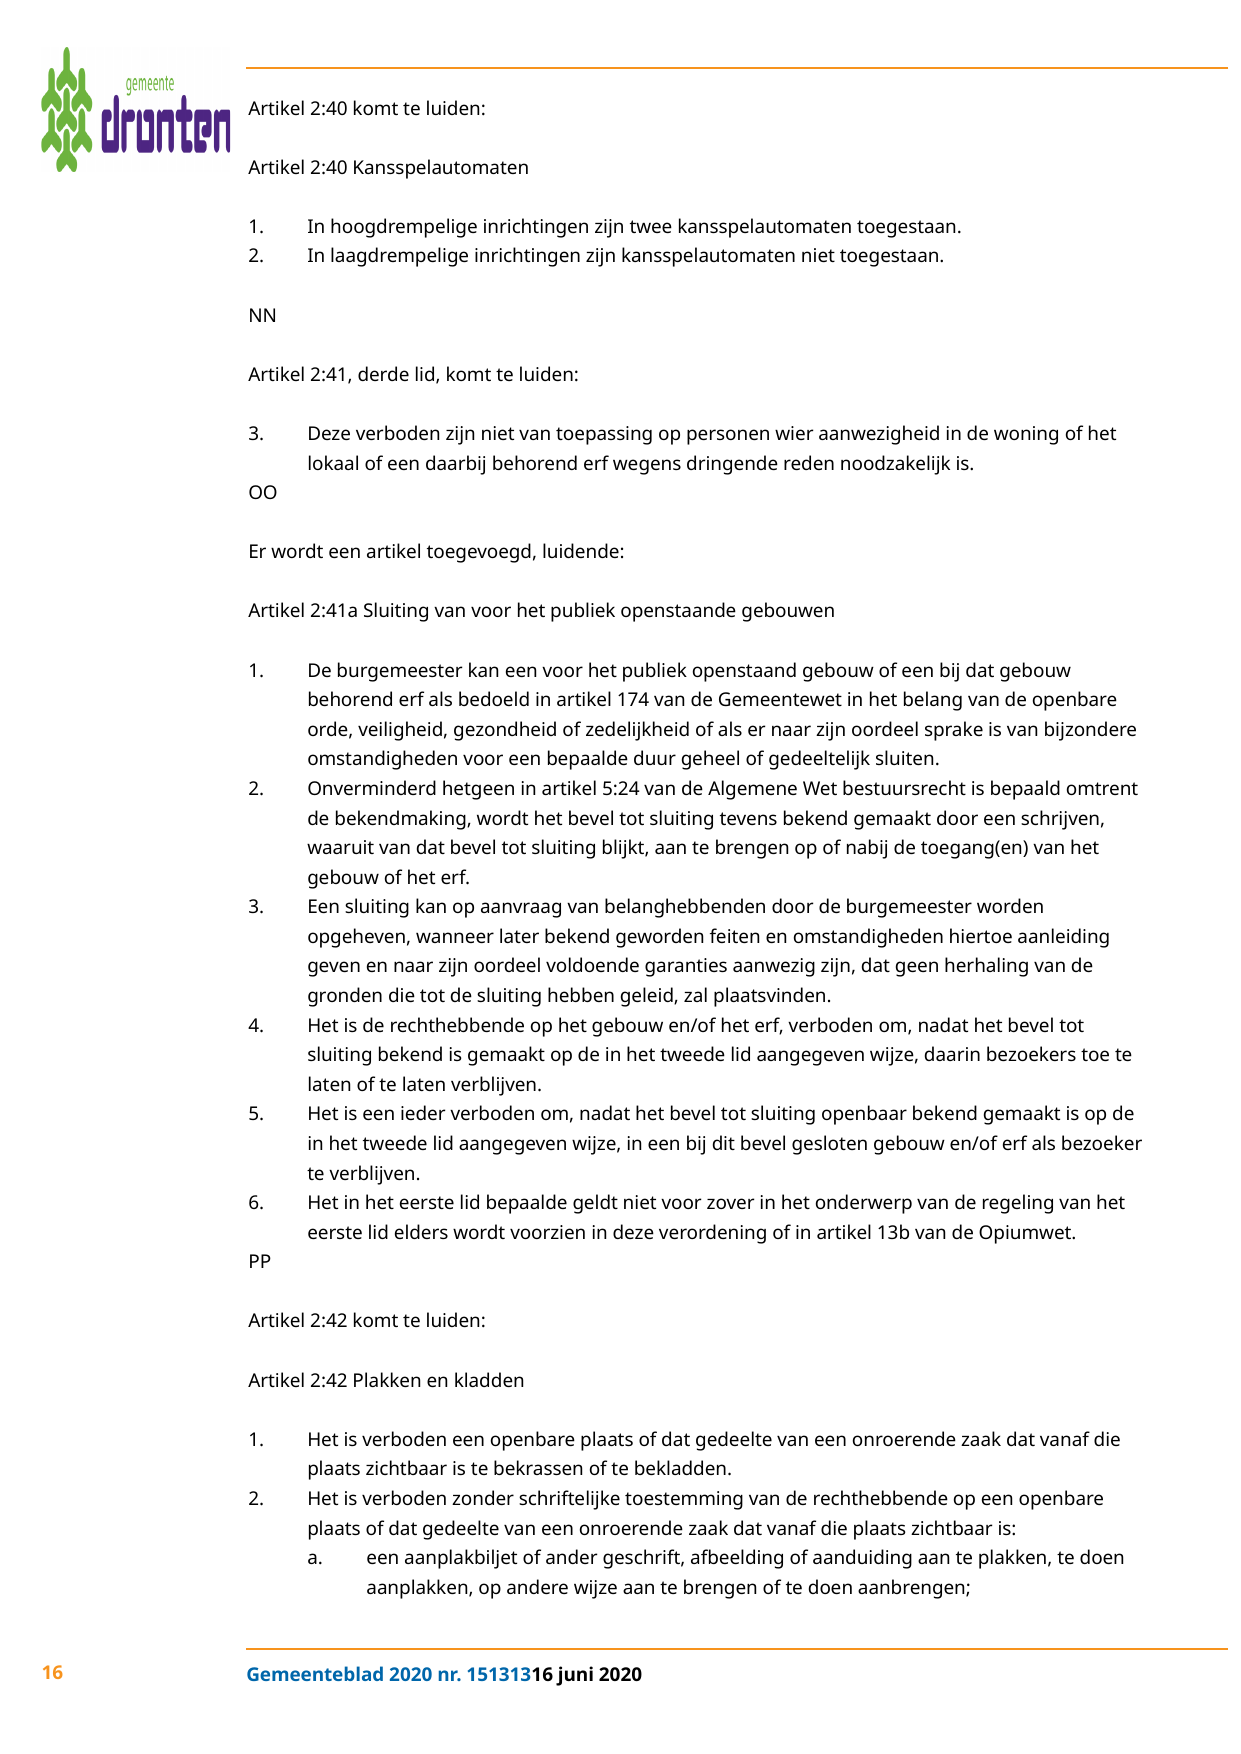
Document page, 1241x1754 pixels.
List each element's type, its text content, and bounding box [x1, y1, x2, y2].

list Deze verboden zijn niet van toepassing op personen wier aanwezigheid in de woning of het lokaal of een daarbij behorend erf wegens dringende reden noodzakelijk is. [248, 420, 1152, 476]
text Artikel 2:42 komt te luiden: [248, 1308, 1152, 1333]
list In hoogdrempelige inrichtingen zijn twee kansspelautomaten toegestaan. [248, 213, 1152, 239]
list een aanplakbiljet of ander geschrift, afbeelding of aanduiding aan te plakken, te doen aanplakken, op andere wijze aan te brengen of te doen aanbrengen; [307, 1544, 1152, 1600]
list Onverminderd hetgeen in artikel 5:24 van de Algemene Wet bestuursrecht is bepaald omtrent de bekendmaking, wordt het bevel tot sluiting tevens bekend gemaakt door een schrijven, waaruit van dat bevel tot sluiting blijkt, aan te brengen op of nabij de toegang(en) van het gebouw of het erf. [248, 775, 1152, 890]
list In laagdrempelige inrichtingen zijn kansspelautomaten niet toegestaan. [248, 243, 1152, 268]
text Artikel 2:41, derde lid, komt te luiden: [248, 361, 1152, 387]
list De burgemeester kan een voor het publiek openstaand gebouw of een bij dat gebouw behorend erf als bedoeld in artikel 174 van de Gemeentewet in het belang van de openbare orde, veiligheid, gezondheid of zedelijkheid of als er naar zijn oordeel sprake is van bijzondere omstandigheden voor een bepaalde duur geheel of gedeeltelijk sluiten. [248, 657, 1152, 771]
list Het in het eerste lid bepaalde geldt niet voor zover in het onderwerp van de regeling van het eerste lid elders wordt voorzien in deze verordening of in artikel 13b van de Opiumwet. [248, 1189, 1152, 1245]
text OO [248, 479, 1152, 505]
list Een sluiting kan op aanvraag van belanghebbenden door de burgemeester worden opgeheven, wanneer later bekend geworden feiten en omstandigheden hiertoe aanleiding geven en naar zijn oordeel voldoende garanties aanwezig zijn, dat geen herhaling van de gronden die tot de sluiting hebben geleid, zal plaatsvinden. [248, 893, 1152, 1008]
text Artikel 2:40 Kansspelautomaten [248, 154, 1152, 180]
text PP [248, 1248, 1152, 1274]
text Artikel 2:40 komt te luiden: [248, 95, 1152, 121]
text NN [248, 302, 1152, 328]
list Het is de rechthebbende op het gebouw en/of het erf, verboden om, nadat het bevel tot sluiting bekend is gemaakt op de in het tweede lid aangegeven wijze, daarin bezoekers toe te laten of te laten verblijven. [248, 1012, 1152, 1097]
text Artikel 2:42 Plakken en kladden [248, 1367, 1152, 1393]
list Het is een ieder verboden om, nadat het bevel tot sluiting openbaar bekend gemaakt is op de in het tweede lid aangegeven wijze, in een bij dit bevel gesloten gebouw en/of erf als bezoeker te verblijven. [248, 1101, 1152, 1186]
picture [41, 47, 231, 172]
list Het is verboden zonder schriftelijke toestemming van de rechthebbende op een openbare plaats of dat gedeelte van een onroerende zaak dat vanaf die plaats zichtbaar is: [248, 1485, 1152, 1541]
text Artikel 2:41a Sluiting van voor het publiek openstaande gebouwen [248, 598, 1152, 623]
text Er wordt een artikel toegevoegd, luidende: [248, 538, 1152, 564]
list Het is verboden een openbare plaats of dat gedeelte van een onroerende zaak dat vanaf die plaats zichtbaar is te bekrassen of te bekladden. [248, 1426, 1152, 1481]
